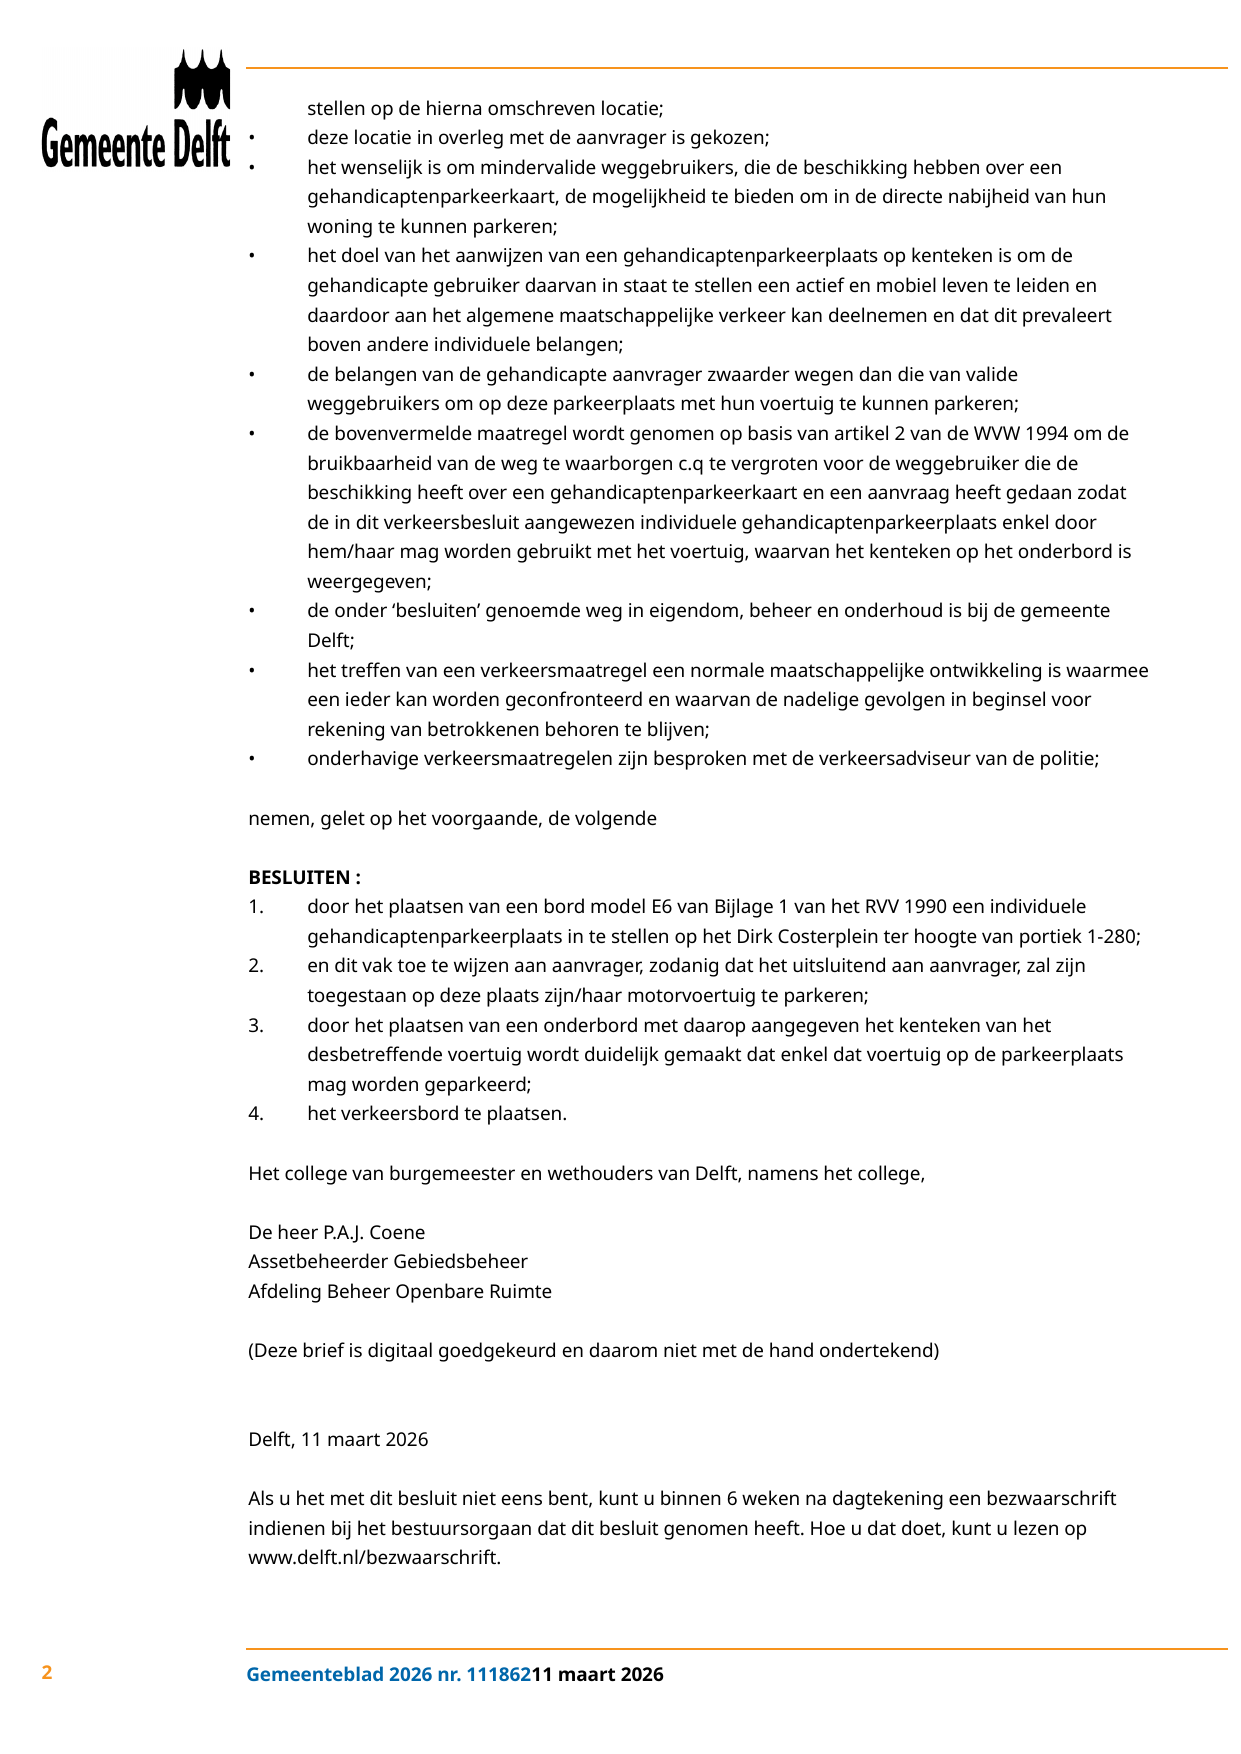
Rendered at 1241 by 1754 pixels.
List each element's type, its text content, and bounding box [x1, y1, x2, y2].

text (Deze brief is digitaal goedgekeurd en daarom niet met de hand ondertekend) [248, 1337, 1152, 1363]
list het treffen van een verkeersmaatregel een normale maatschappelijke ontwikkeling is waarmee een ieder kan worden geconfronteerd en waarvan de nadelige gevolgen in beginsel voor rekening van betrokkenen behoren te blijven; [248, 657, 1152, 742]
text nemen, gelet op het voorgaande, de volgende [248, 805, 1152, 831]
list stellen op de hierna omschreven locatie; [248, 95, 1152, 121]
text Assetbeheerder Gebiedsbeheer [248, 1248, 1152, 1274]
text Het college van burgemeester en wethouders van Delft, namens het college, [248, 1160, 1152, 1186]
text Als u het met dit besluit niet eens bent, kunt u binnen 6 weken na dagtekening een bezwaarschrift indienen bij het bestuursorgaan dat dit besluit genomen heeft. Hoe u dat doet, kunt u lezen op www.delft.nl/bezwaarschrift. [248, 1485, 1152, 1570]
list het doel van het aanwijzen van een gehandicaptenparkeerplaats op kenteken is om de gehandicapte gebruiker daarvan in staat te stellen een actief en mobiel leven te leiden en daardoor aan het algemene maatschappelijke verkeer kan deelnemen en dat dit prevaleert boven andere individuele belangen; [248, 243, 1152, 357]
text BESLUITEN : [248, 864, 1152, 890]
list en dit vak toe te wijzen aan aanvrager, zodanig dat het uitsluitend aan aanvrager, zal zijn toegestaan op deze plaats zijn/haar motorvoertuig te parkeren; [248, 953, 1152, 1008]
list de onder ‘besluiten’ genoemde weg in eigendom, beheer en onderhoud is bij de gemeente Delft; [248, 598, 1152, 653]
text Delft, 11 maart 2026 [248, 1426, 1152, 1452]
list het wenselijk is om mindervalide weggebruikers, die de beschikking hebben over een gehandicaptenparkeerkaart, de mogelijkheid te bieden om in de directe nabijheid van hun woning te kunnen parkeren; [248, 154, 1152, 239]
list deze locatie in overleg met de aanvrager is gekozen; [248, 124, 1152, 150]
list het verkeersbord te plaatsen. [248, 1101, 1152, 1126]
list door het plaatsen van een onderbord met daarop aangegeven het kenteken van het desbetreffende voertuig wordt duidelijk gemaakt dat enkel dat voertuig op de parkeerplaats mag worden geparkeerd; [248, 1012, 1152, 1097]
text Afdeling Beheer Openbare Ruimte [248, 1278, 1152, 1304]
picture [41, 47, 231, 172]
list door het plaatsen van een bord model E6 van Bijlage 1 van het RVV 1990 een individuele gehandicaptenparkeerplaats in te stellen op het Dirk Costerplein ter hoogte van portiek 1-280; [248, 893, 1152, 949]
list de belangen van de gehandicapte aanvrager zwaarder wegen dan die van valide weggebruikers om op deze parkeerplaats met hun voertuig te kunnen parkeren; [248, 361, 1152, 416]
text De heer P.A.J. Coene [248, 1219, 1152, 1245]
list onderhavige verkeersmaatregelen zijn besproken met de verkeersadviseur van de politie; [248, 746, 1152, 771]
list de bovenvermelde maatregel wordt genomen op basis van artikel 2 van de WVW 1994 om de bruikbaarheid van de weg te waarborgen c.q te vergroten voor de weggebruiker die de beschikking heeft over een gehandicaptenparkeerkaart en een aanvraag heeft gedaan zodat de in dit verkeersbesluit aangewezen individuele gehandicaptenparkeerplaats enkel door hem/haar mag worden gebruikt met het voertuig, waarvan het kenteken op het onderbord is weergegeven; [248, 420, 1152, 594]
